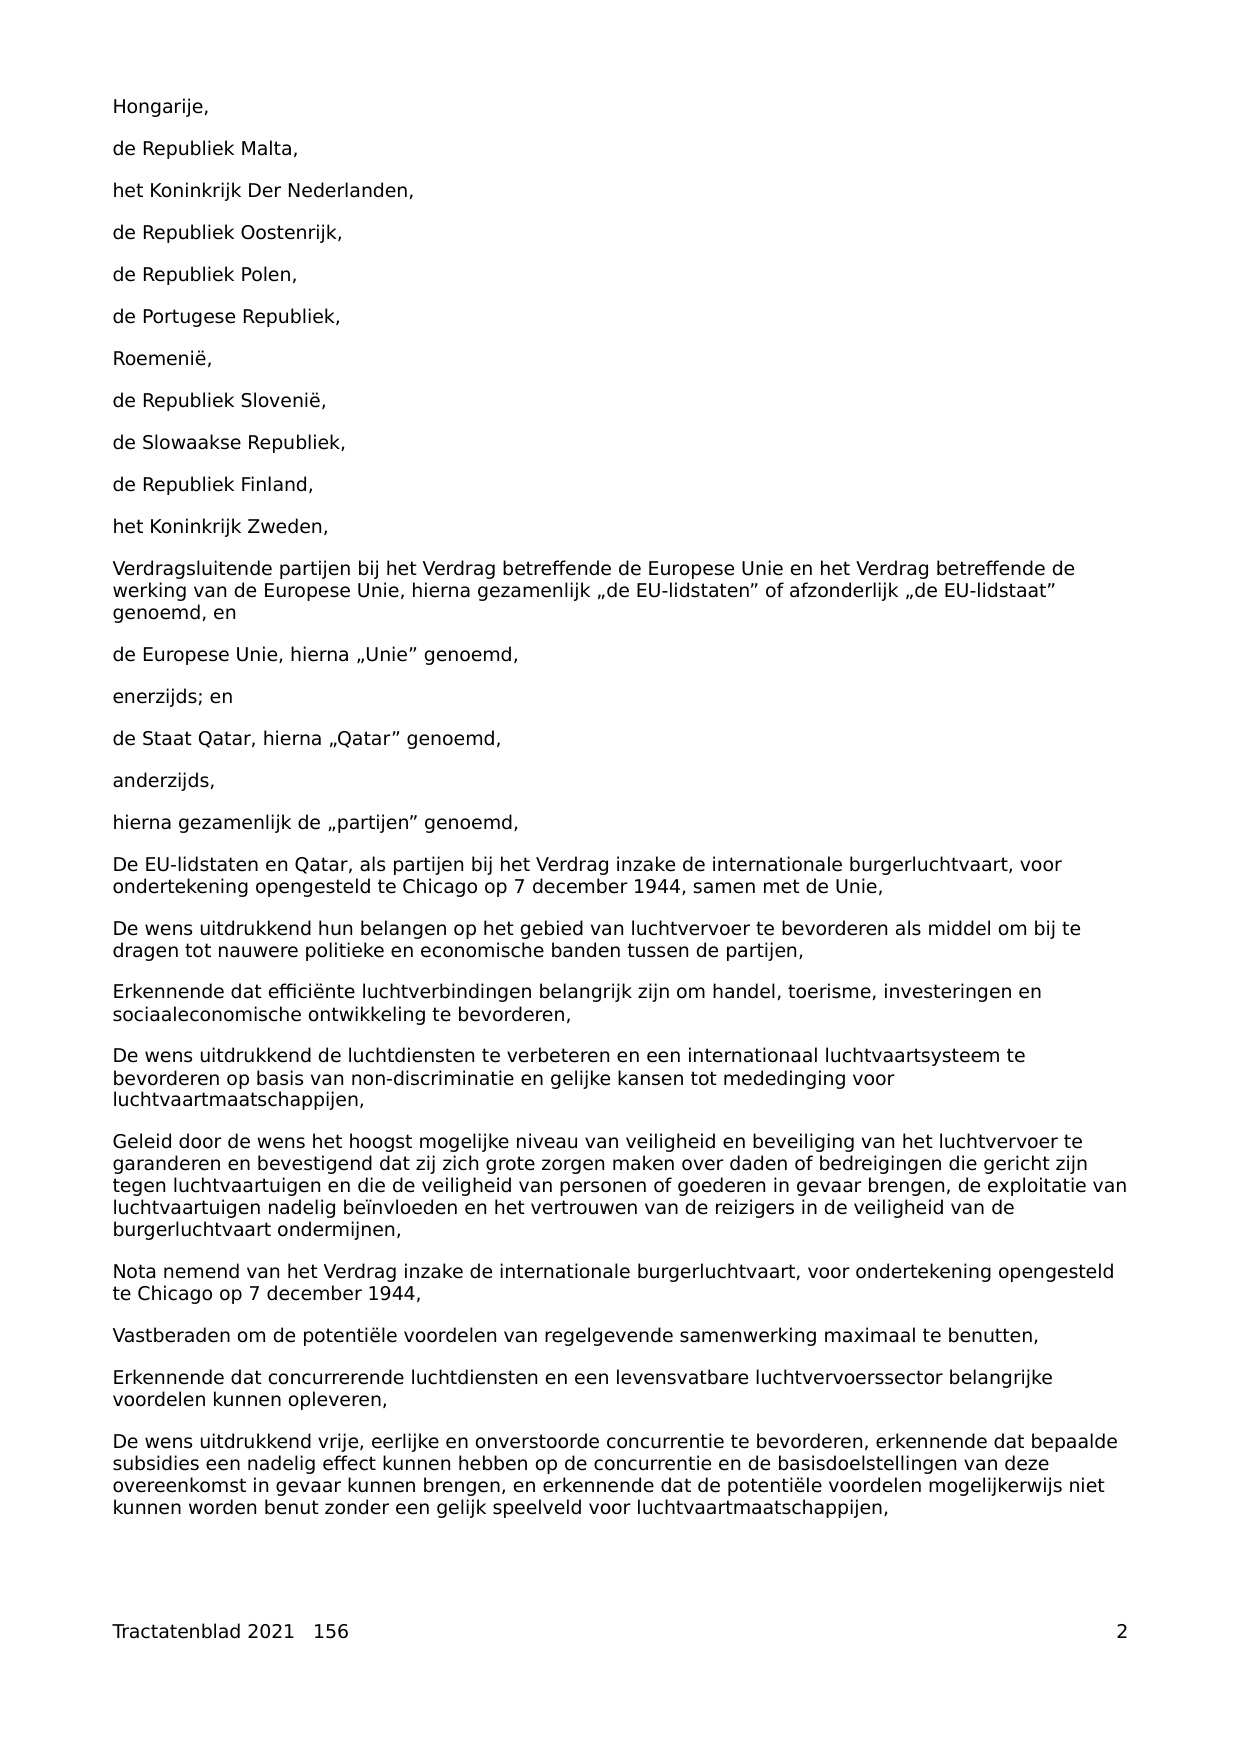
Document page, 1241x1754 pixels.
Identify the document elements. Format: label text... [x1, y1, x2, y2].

text Nota nemend van het Verdrag inzake de internationale burgerluchtvaart, voor ondertekening opengesteld te Chicago op 7 december 1944, [112, 1261, 1128, 1305]
text anderzijds, [112, 769, 1128, 792]
text de Republiek Finland, [112, 474, 1128, 496]
text Erkennende dat efficiënte luchtverbindingen belangrijk zijn om handel, toerisme, investeringen en sociaaleconomische ontwikkeling te bevorderen, [112, 981, 1128, 1025]
text de Staat Qatar, hierna „Qatar” genoemd, [112, 728, 1128, 749]
text Erkennende dat concurrerende luchtdiensten en een levensvatbare luchtvervoerssector belangrijke voordelen kunnen opleveren, [112, 1367, 1128, 1411]
text Roemenië, [112, 348, 1128, 370]
text het Koninkrijk Der Nederlanden, [112, 180, 1128, 202]
text Hongarije, [112, 96, 1128, 118]
text De wens uitdrukkend de luchtdiensten te verbeteren en een internationaal luchtvaartsysteem te bevorderen op basis van non-discriminatie en gelijke kansen tot mededinging voor luchtvaartmaatschappijen, [112, 1045, 1128, 1111]
text De EU-lidstaten en Qatar, als partijen bij het Verdrag inzake de internationale burgerluchtvaart, voor ondertekening opengesteld te Chicago op 7 december 1944, samen met de Unie, [112, 853, 1128, 897]
text De wens uitdrukkend hun belangen op het gebied van luchtvervoer te bevorderen als middel om bij te dragen tot nauwere politieke en economische banden tussen de partijen, [112, 917, 1128, 961]
text Vastberaden om de potentiële voordelen van regelgevende samenwerking maximaal te benutten, [112, 1325, 1128, 1347]
text het Koninkrijk Zweden, [112, 516, 1128, 538]
text Verdragsluitende partijen bij het Verdrag betreffende de Europese Unie en het Verdrag betreffende de werking van de Europese Unie, hierna gezamenlijk „de EU-lidstaten” of afzonderlijk „de EU-lidstaat” genoemd, en [112, 558, 1128, 624]
text de Portugese Republiek, [112, 306, 1128, 328]
text De wens uitdrukkend vrije, eerlijke en onverstoorde concurrentie te bevorderen, erkennende dat bepaalde subsidies een nadelig effect kunnen hebben op de concurrentie en de basisdoelstellingen van deze overeenkomst in gevaar kunnen brengen, en erkennende dat de potentiële voordelen mogelijkerwijs niet kunnen worden benut zonder een gelijk speelveld voor luchtvaartmaatschappijen, [112, 1431, 1128, 1519]
text de Republiek Polen, [112, 264, 1128, 286]
text de Republiek Oostenrijk, [112, 222, 1128, 244]
text de Republiek Malta, [112, 138, 1128, 160]
text hierna gezamenlijk de „partijen” genoemd, [112, 812, 1128, 833]
text de Europese Unie, hierna „Unie” genoemd, [112, 644, 1128, 666]
text de Republiek Slovenië, [112, 390, 1128, 412]
text Geleid door de wens het hoogst mogelijke niveau van veiligheid en beveiliging van het luchtvervoer te garanderen en bevestigend dat zij zich grote zorgen maken over daden of bedreigingen die gericht zijn tegen luchtvaartuigen en die de veiligheid van personen of goederen in gevaar brengen, de exploitatie van luchtvaartuigen nadelig beïnvloeden en het vertrouwen van de reizigers in de veiligheid van de burgerluchtvaart ondermijnen, [112, 1131, 1128, 1241]
text de Slowaakse Republiek, [112, 432, 1128, 454]
text enerzijds; en [112, 686, 1128, 708]
